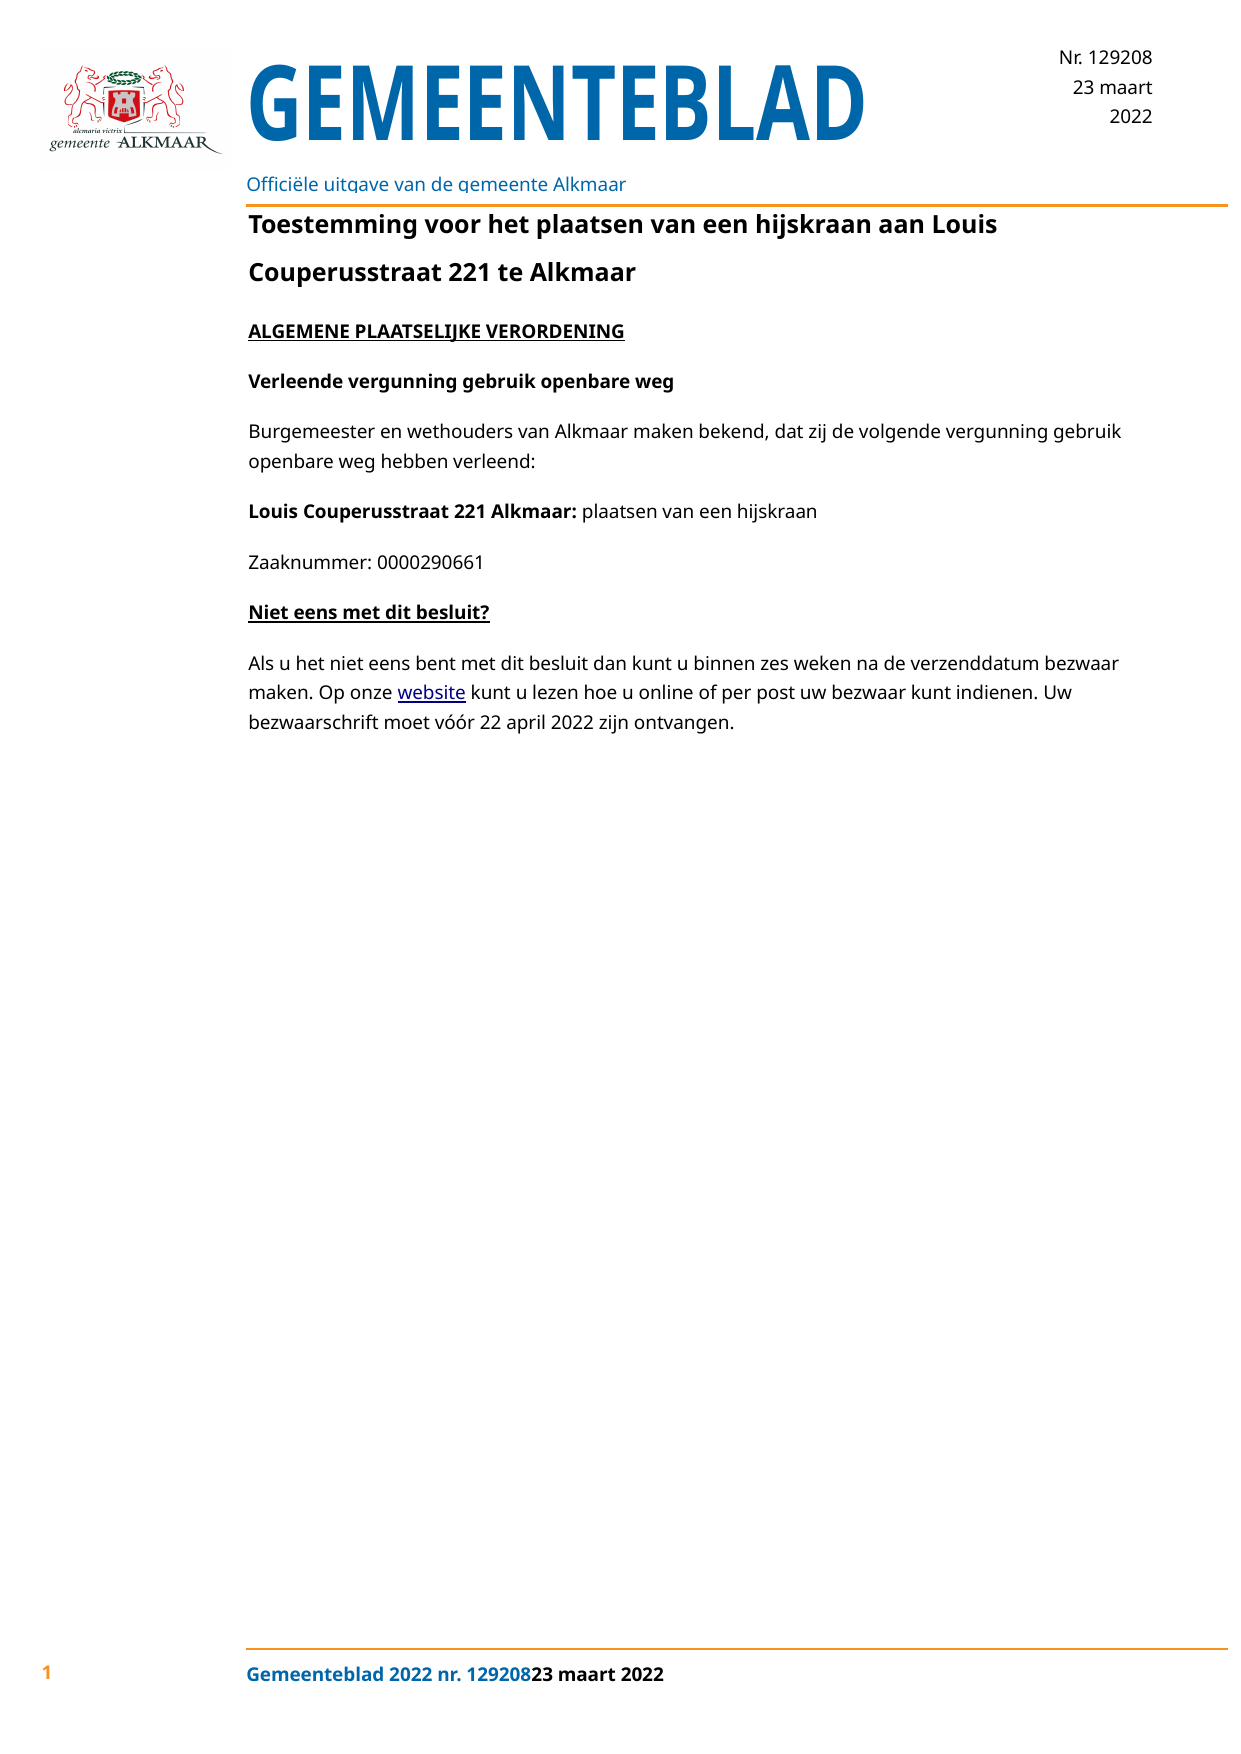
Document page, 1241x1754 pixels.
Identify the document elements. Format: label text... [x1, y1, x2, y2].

text Zaaknummer: 0000290661 [248, 549, 1152, 575]
text Als u het niet eens bent met dit besluit dan kunt u binnen zes weken na de verzenddatum bezwaar maken. Op onze website kunt u lezen hoe u online of per post uw bezwaar kunt indienen. Uw bezwaarschrift moet vóór 22 april 2022 zijn ontvangen. [248, 650, 1152, 735]
picture [41, 47, 231, 172]
text Niet eens met dit besluit? [248, 599, 1152, 625]
text Toestemming voor het plaatsen van een hijskraan aan Louis Couperusstraat 221 te Alkmaar [248, 207, 1152, 288]
text ALGEMENE PLAATSELIJKE VERORDENING [248, 318, 1152, 344]
text Louis Couperusstraat 221 Alkmaar: plaatsen van een hijskraan [248, 499, 1152, 524]
text Burgemeester en wethouders van Alkmaar maken bekend, dat zij de volgende vergunning gebruik openbare weg hebben verleend: [248, 419, 1152, 474]
text Verleende vergunning gebruik openbare weg [248, 368, 1152, 394]
